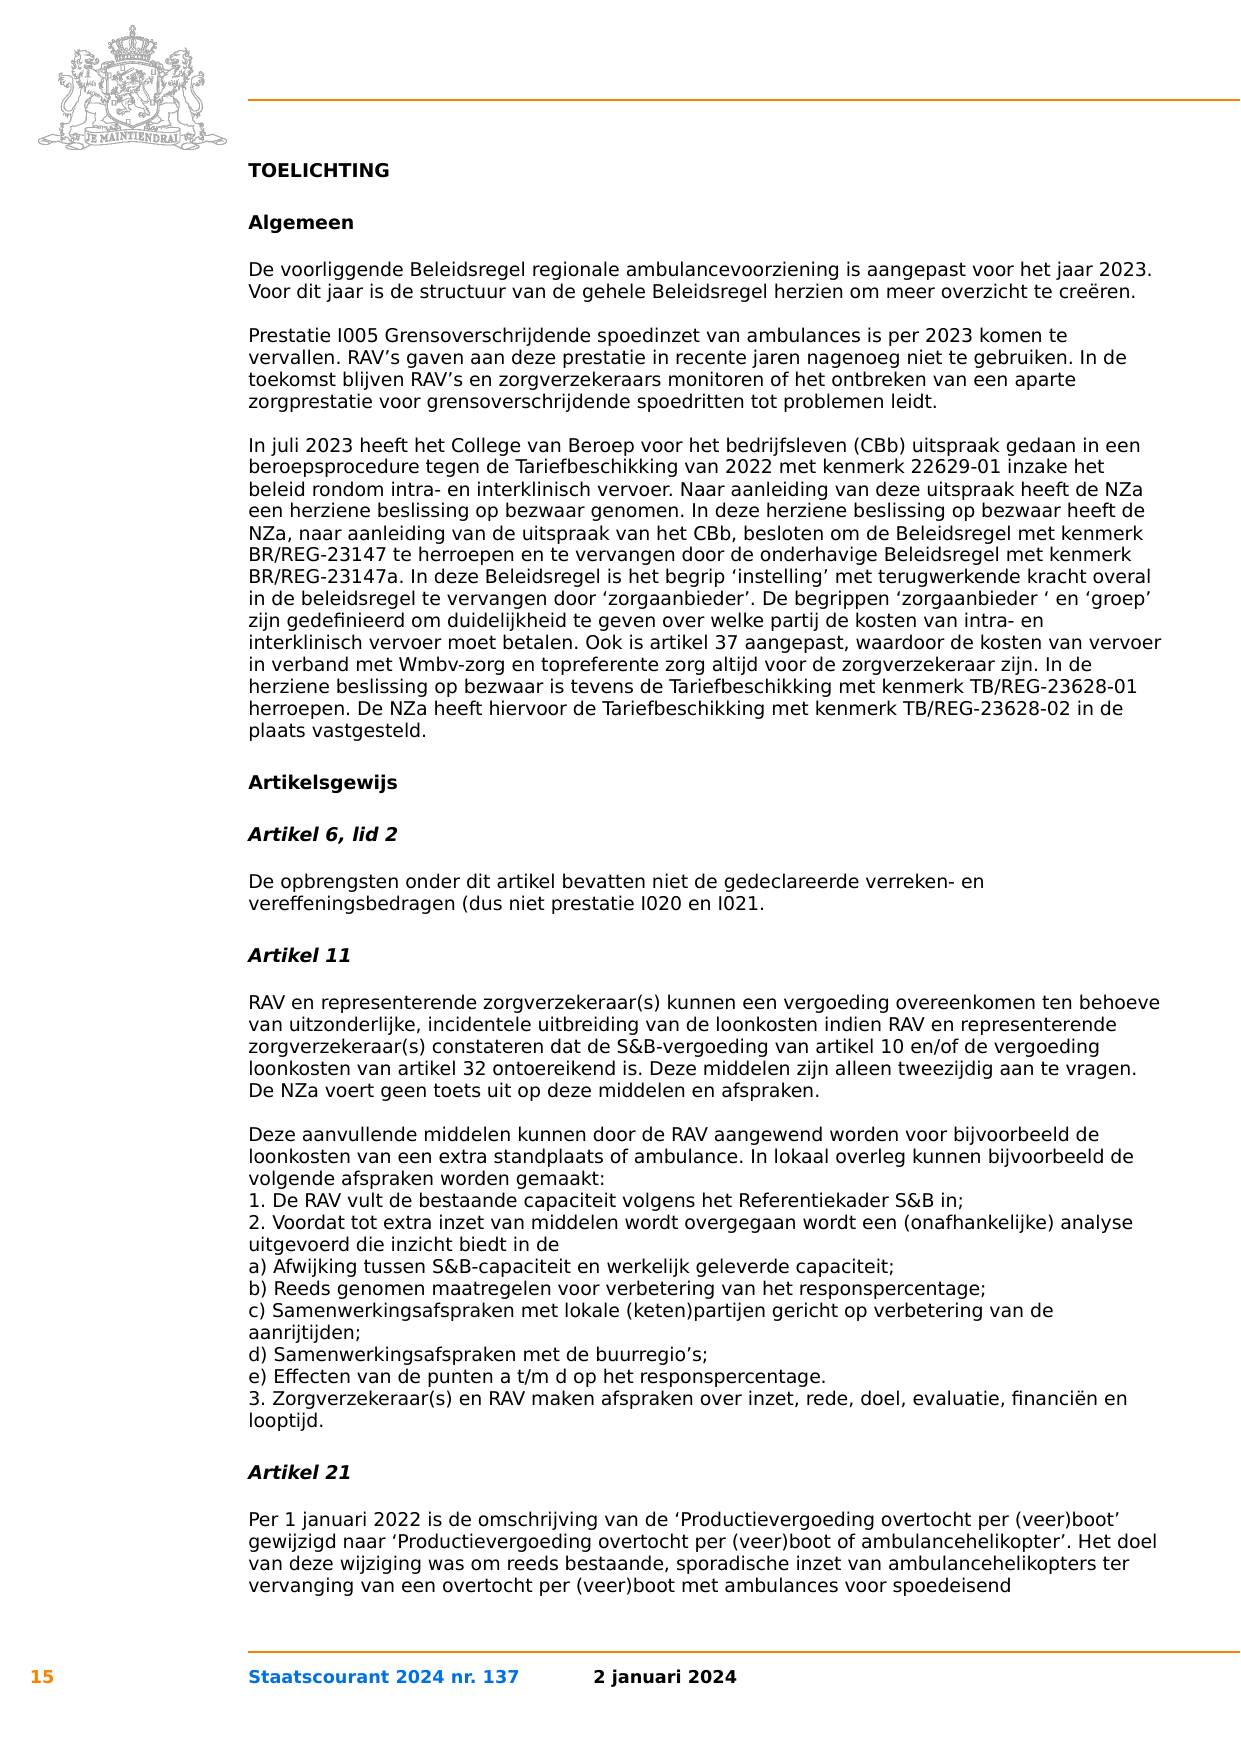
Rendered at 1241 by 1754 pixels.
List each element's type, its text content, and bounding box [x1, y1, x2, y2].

text b) Reeds genomen maatregelen voor verbetering van het responspercentage; [248, 1278, 1163, 1300]
subtitle TOELICHTING [248, 160, 1163, 182]
subtitle Artikel 11 [248, 945, 1163, 967]
text a) Afwijking tussen S&B-capaciteit en werkelijk geleverde capaciteit; [248, 1256, 1163, 1278]
subtitle Artikel 6, lid 2 [248, 824, 1163, 846]
text De opbrengsten onder dit artikel bevatten niet de gedeclareerde verreken- en vereffeningsbedragen (dus niet prestatie I020 en I021. [248, 871, 1163, 915]
text 1. De RAV vult de bestaande capaciteit volgens het Referentiekader S&B in; [248, 1190, 1163, 1212]
subtitle Artikel 21 [248, 1462, 1163, 1483]
text d) Samenwerkingsafspraken met de buurregio’s; [248, 1344, 1163, 1366]
text c) Samenwerkingsafspraken met lokale (keten)partijen gericht op verbetering van de aanrijtijden; [248, 1300, 1163, 1344]
text RAV en representerende zorgverzekeraar(s) kunnen een vergoeding overeenkomen ten behoeve van uitzonderlijke, incidentele uitbreiding van de loonkosten indien RAV en representerende zorgverzekeraar(s) constateren dat de S&B-vergoeding van artikel 10 en/of de vergoeding loonkosten van artikel 32 ontoereikend is. Deze middelen zijn alleen tweezijdig aan te vragen. De NZa voert geen toets uit op deze middelen en afspraken. [248, 992, 1163, 1102]
text 3. Zorgverzekeraar(s) en RAV maken afspraken over inzet, rede, doel, evaluatie, financiën en looptijd. [248, 1388, 1163, 1432]
text e) Effecten van de punten a t/m d op het responspercentage. [248, 1366, 1163, 1388]
text Deze aanvullende middelen kunnen door de RAV aangewend worden voor bijvoorbeeld de loonkosten van een extra standplaats of ambulance. In lokaal overleg kunnen bijvoorbeeld de volgende afspraken worden gemaakt: [248, 1124, 1163, 1190]
subtitle Artikelsgewijs [248, 772, 1163, 794]
text 2. Voordat tot extra inzet van middelen wordt overgegaan wordt een (onafhankelijke) analyse uitgevoerd die inzicht biedt in de [248, 1212, 1163, 1256]
text Per 1 januari 2022 is de omschrijving van de ‘Productievergoeding overtocht per (veer)boot’ gewijzigd naar ‘Productievergoeding overtocht per (veer)boot of ambulancehelikopter’. Het doel van deze wijziging was om reeds bestaande, sporadische inzet van ambulancehelikopters ter vervanging van een overtocht per (veer)boot met ambulances voor spoedeisend [248, 1508, 1163, 1596]
subtitle Algemeen [248, 212, 1163, 234]
picture [38, 25, 227, 150]
text In juli 2023 heeft het College van Beroep voor het bedrijfsleven (CBb) uitspraak gedaan in een beroepsprocedure tegen de Tariefbeschikking van 2022 met kenmerk 22629-01 inzake het beleid rondom intra- en interklinisch vervoer. Naar aanleiding van deze uitspraak heeft de NZa een herziene beslissing op bezwaar genomen. In deze herziene beslissing op bezwaar heeft de NZa, naar aanleiding van de uitspraak van het CBb, besloten om de Beleidsregel met kenmerk BR/REG-23147 te herroepen en te vervangen door de onderhavige Beleidsregel met kenmerk BR/REG-23147a. In deze Beleidsregel is het begrip ‘instelling’ met terugwerkende kracht overal in de beleidsregel te vervangen door ‘zorgaanbieder’. De begrippen ‘zorgaanbieder ‘ en ‘groep’ zijn gedefinieerd om duidelijkheid te geven over welke partij de kosten van intra- en interklinisch vervoer moet betalen. Ook is artikel 37 aangepast, waardoor de kosten van vervoer in verband met Wmbv-zorg en topreferente zorg altijd voor de zorgverzekeraar zijn. In de herziene beslissing op bezwaar is tevens de Tariefbeschikking met kenmerk TB/REG-23628-01 herroepen. De NZa heeft hiervoor de Tariefbeschikking met kenmerk TB/REG-23628-02 in de plaats vastgesteld. [248, 434, 1163, 742]
text De voorliggende Beleidsregel regionale ambulancevoorziening is aangepast voor het jaar 2023. Voor dit jaar is de structuur van de gehele Beleidsregel herzien om meer overzicht te creëren. [248, 259, 1163, 303]
text Prestatie I005 Grensoverschrijdende spoedinzet van ambulances is per 2023 komen te vervallen. RAV’s gaven aan deze prestatie in recente jaren nagenoeg niet te gebruiken. In de toekomst blijven RAV’s en zorgverzekeraars monitoren of het ontbreken van een aparte zorgprestatie voor grensoverschrijdende spoedritten tot problemen leidt. [248, 325, 1163, 413]
